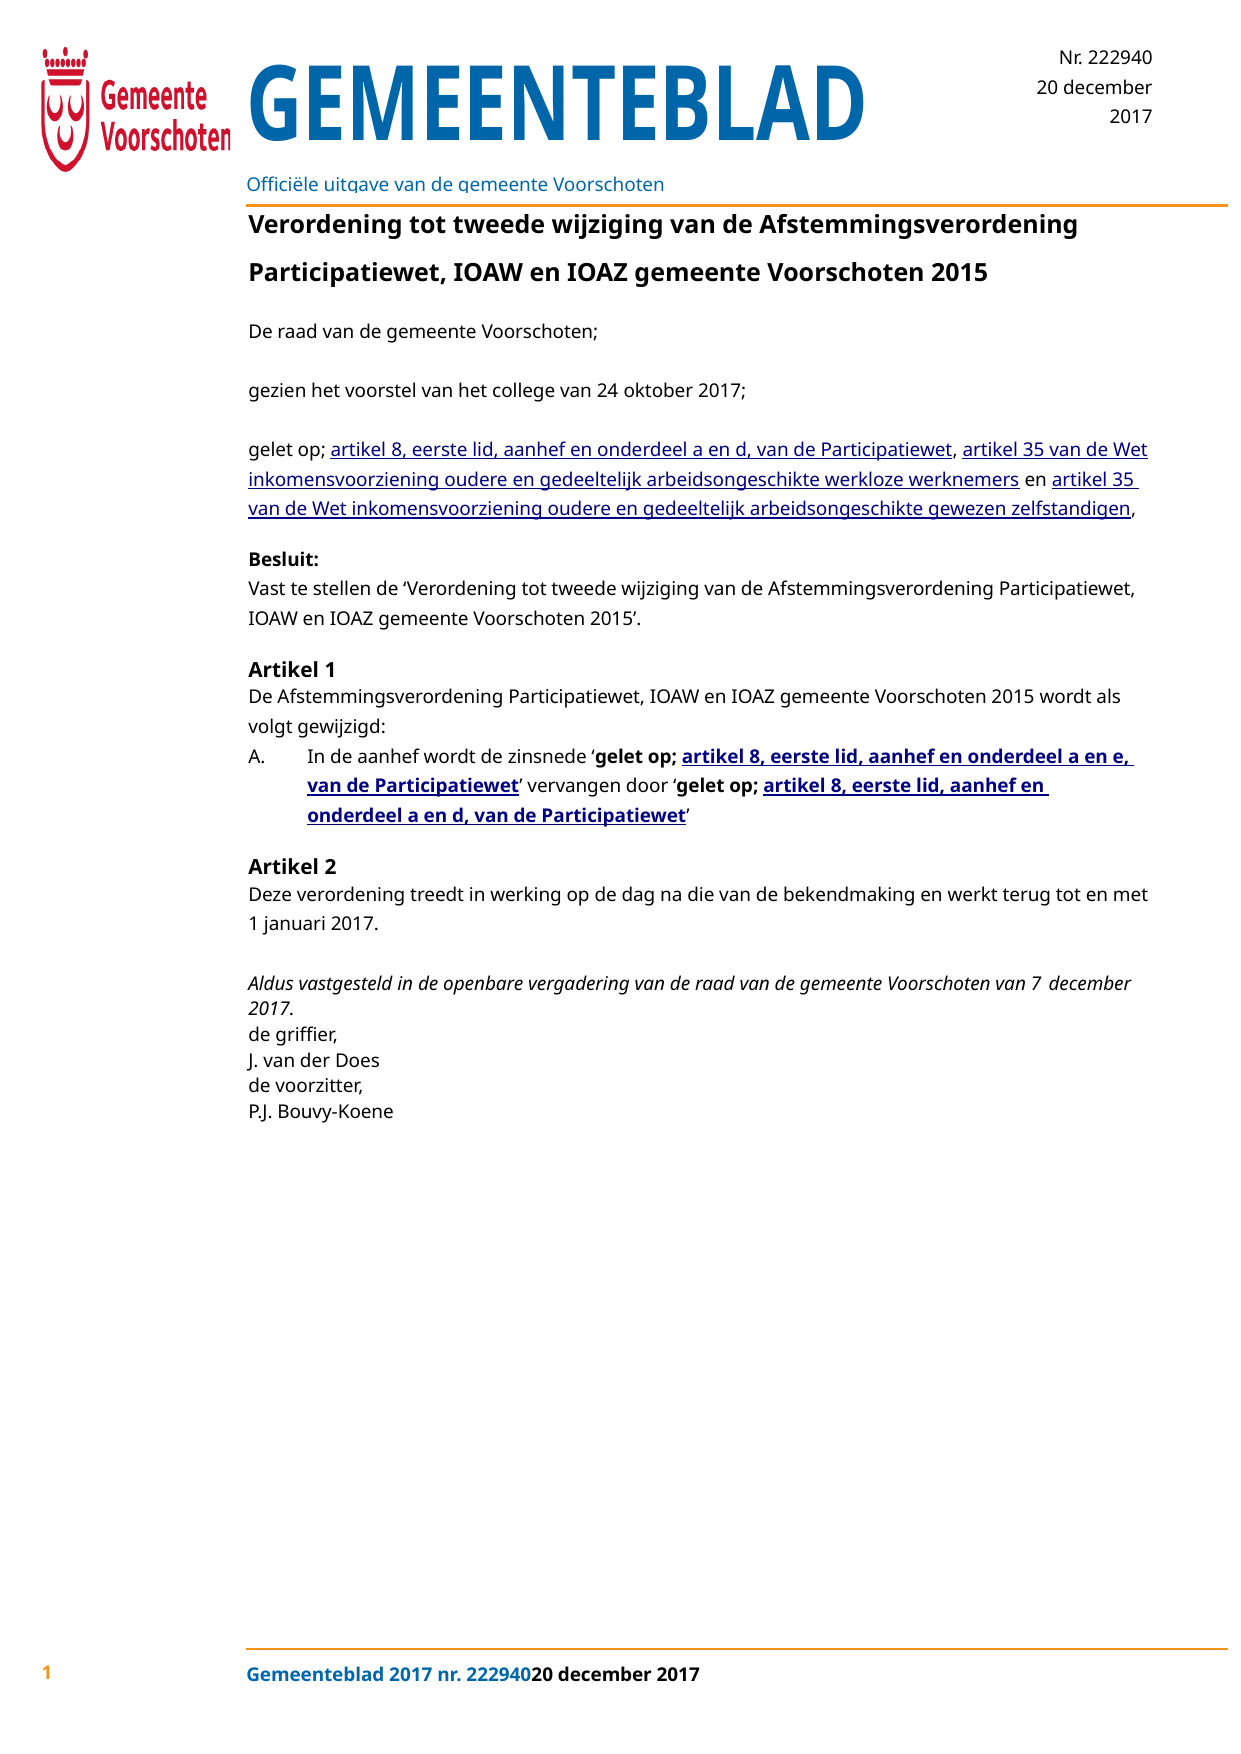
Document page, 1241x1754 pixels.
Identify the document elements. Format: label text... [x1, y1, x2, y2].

text Aldus vastgesteld in de openbare vergadering van de raad van de gemeente Voorschoten van 7 december 2017. [248, 970, 1152, 1021]
text gezien het voorstel van het college van 24 oktober 2017; [248, 377, 1152, 403]
text P.J. Bouvy-Koene [248, 1098, 1152, 1124]
text De Afstemmingsverordening Participatiewet, IOAW en IOAZ gemeente Voorschoten 2015 wordt als volgt gewijzigd: [248, 684, 1152, 739]
text J. van der Does [248, 1047, 1152, 1073]
text Besluit: [248, 546, 1152, 571]
text de voorzitter, [248, 1073, 1152, 1098]
list In de aanhef wordt de zinsnede ‘gelet op; artikel 8, eerste lid, aanhef en onderdeel a en e, van de Participatiewet’ vervangen door ‘gelet op; artikel 8, eerste lid, aanhef en onderdeel a en d, van de Participatiewet’ [248, 743, 1152, 828]
text Vast te stellen de ‘Verordening tot tweede wijziging van de Afstemmingsverordening Participatiewet, IOAW en IOAZ gemeente Voorschoten 2015’. [248, 575, 1152, 631]
text Deze verordening treedt in werking op de dag na die van de bekendmaking en werkt terug tot en met 1 januari 2017. [248, 881, 1152, 936]
text De raad van de gemeente Voorschoten; [248, 318, 1152, 344]
picture [41, 47, 231, 172]
text gelet op; artikel 8, eerste lid, aanhef en onderdeel a en d, van de Participatiewet, artikel 35 van de Wet inkomensvoorziening oudere en gedeeltelijk arbeidsongeschikte werkloze werknemers en artikel 35 van de Wet inkomensvoorziening oudere en gedeeltelijk arbeidsongeschikte gewezen zelfstandigen, [248, 436, 1152, 521]
text Verordening tot tweede wijziging van de Afstemmingsverordening Participatiewet, IOAW en IOAZ gemeente Voorschoten 2015 [248, 207, 1152, 288]
text Artikel 1 [248, 655, 1152, 684]
text de griffier, [248, 1021, 1152, 1047]
text Artikel 2 [248, 852, 1152, 881]
